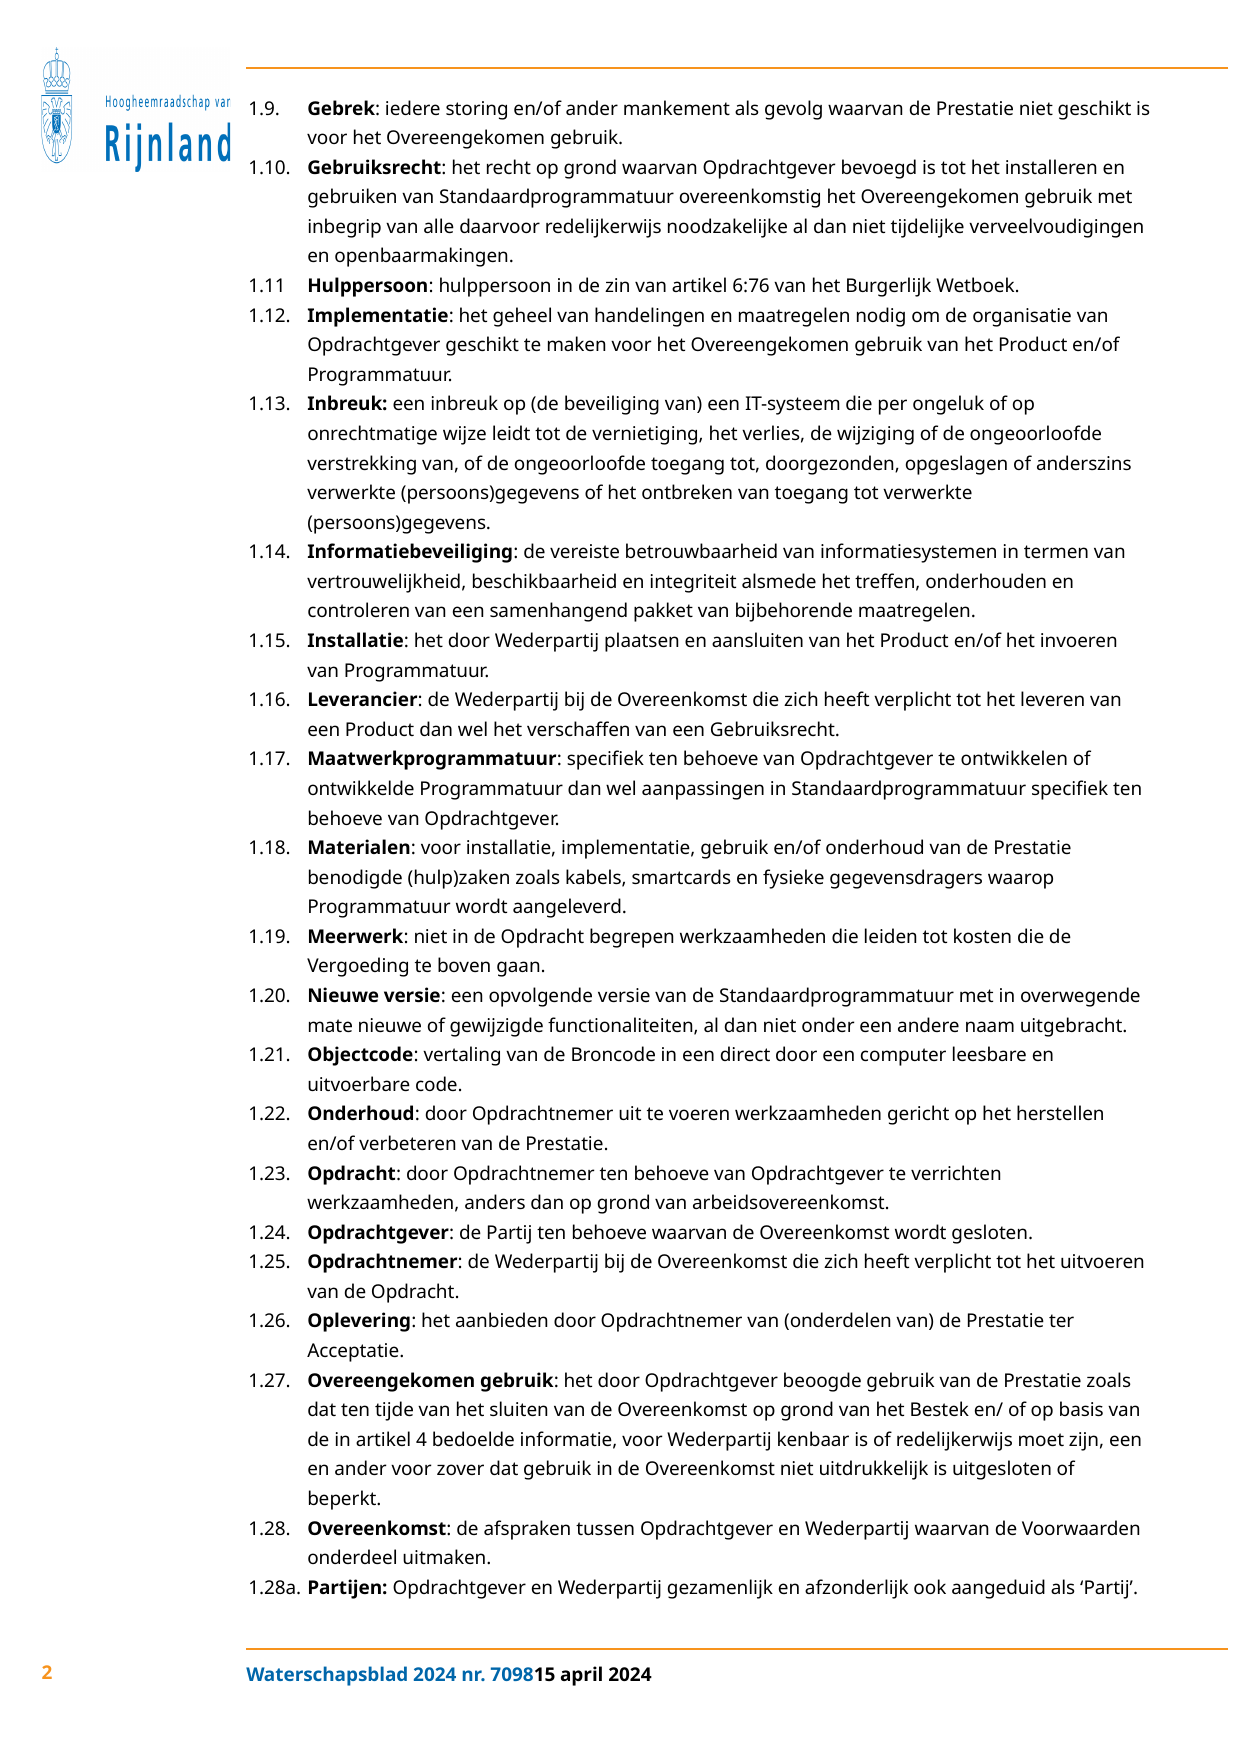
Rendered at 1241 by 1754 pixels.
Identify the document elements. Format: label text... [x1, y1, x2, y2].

list Materialen: voor installatie, implementatie, gebruik en/of onderhoud van de Prestatie benodigde (hulp)zaken zoals kabels, smartcards en fysieke gegevensdragers waarop Programmatuur wordt aangeleverd. [248, 834, 1152, 919]
list Informatiebeveiliging: de vereiste betrouwbaarheid van informatiesystemen in termen van vertrouwelijkheid, beschikbaarheid en integriteit alsmede het treffen, onderhouden en controleren van een samenhangend pakket van bijbehorende maatregelen. [248, 538, 1152, 623]
list Inbreuk: een inbreuk op (de beveiliging van) een IT-systeem die per ongeluk of op onrechtmatige wijze leidt tot de vernietiging, het verlies, de wijziging of de ongeoorloofde verstrekking van, of de ongeoorloofde toegang tot, doorgezonden, opgeslagen of anderszins verwerkte (persoons)gegevens of het ontbreken van toegang tot verwerkte (persoons)gegevens. [248, 391, 1152, 535]
list Opdrachtnemer: de Wederpartij bij de Overeenkomst die zich heeft verplicht tot het uitvoeren van de Opdracht. [248, 1248, 1152, 1304]
list Overeengekomen gebruik: het door Opdrachtgever beoogde gebruik van de Prestatie zoals dat ten tijde van het sluiten van de Overeenkomst op grond van het Bestek en/ of op basis van de in artikel 4 bedoelde informatie, voor Wederpartij kenbaar is of redelijkerwijs moet zijn, een en ander voor zover dat gebruik in de Overeenkomst niet uitdrukkelijk is uitgesloten of beperkt. [248, 1367, 1152, 1511]
list Nieuwe versie: een opvolgende versie van de Standaardprogrammatuur met in overwegende mate nieuwe of gewijzigde functionaliteiten, al dan niet onder een andere naam uitgebracht. [248, 982, 1152, 1038]
list Oplevering: het aanbieden door Opdrachtnemer van (onderdelen van) de Prestatie ter Acceptatie. [248, 1308, 1152, 1363]
picture [41, 47, 231, 172]
list Gebruiksrecht: het recht op grond waarvan Opdrachtgever bevoegd is tot het installeren en gebruiken van Standaardprogrammatuur overeenkomstig het Overeengekomen gebruik met inbegrip van alle daarvoor redelijkerwijs noodzakelijke al dan niet tijdelijke verveelvoudigingen en openbaarmakingen. [248, 154, 1152, 268]
list Leverancier: de Wederpartij bij de Overeenkomst die zich heeft verplicht tot het leveren van een Product dan wel het verschaffen van een Gebruiksrecht. [248, 686, 1152, 742]
list Meerwerk: niet in de Opdracht begrepen werkzaamheden die leiden tot kosten die de Vergoeding te boven gaan. [248, 923, 1152, 978]
list Onderhoud: door Opdrachtnemer uit te voeren werkzaamheden gericht op het herstellen en/of verbeteren van de Prestatie. [248, 1101, 1152, 1156]
list Gebrek: iedere storing en/of ander mankement als gevolg waarvan de Prestatie niet geschikt is voor het Overeengekomen gebruik. [248, 95, 1152, 150]
list Opdracht: door Opdrachtnemer ten behoeve van Opdrachtgever te verrichten werkzaamheden, anders dan op grond van arbeidsovereenkomst. [248, 1160, 1152, 1215]
list Objectcode: vertaling van de Broncode in een direct door een computer leesbare en uitvoerbare code. [248, 1041, 1152, 1097]
list Implementatie: het geheel van handelingen en maatregelen nodig om de organisatie van Opdrachtgever geschikt te maken voor het Overeengekomen gebruik van het Product en/of Programmatuur. [248, 302, 1152, 387]
list Maatwerkprogrammatuur: specifiek ten behoeve van Opdrachtgever te ontwikkelen of ontwikkelde Programmatuur dan wel aanpassingen in Standaardprogrammatuur specifiek ten behoeve van Opdrachtgever. [248, 746, 1152, 831]
list Overeenkomst: de afspraken tussen Opdrachtgever en Wederpartij waarvan de Voorwaarden onderdeel uitmaken. [248, 1515, 1152, 1570]
list Installatie: het door Wederpartij plaatsen en aansluiten van het Product en/of het invoeren van Programmatuur. [248, 627, 1152, 683]
list Hulppersoon: hulppersoon in de zin van artikel 6:76 van het Burgerlijk Wetboek. [248, 272, 1152, 298]
list Partijen: Opdrachtgever en Wederpartij gezamenlijk en afzonderlijk ook aangeduid als ‘Partij’. [248, 1574, 1152, 1600]
list Opdrachtgever: de Partij ten behoeve waarvan de Overeenkomst wordt gesloten. [248, 1219, 1152, 1245]
